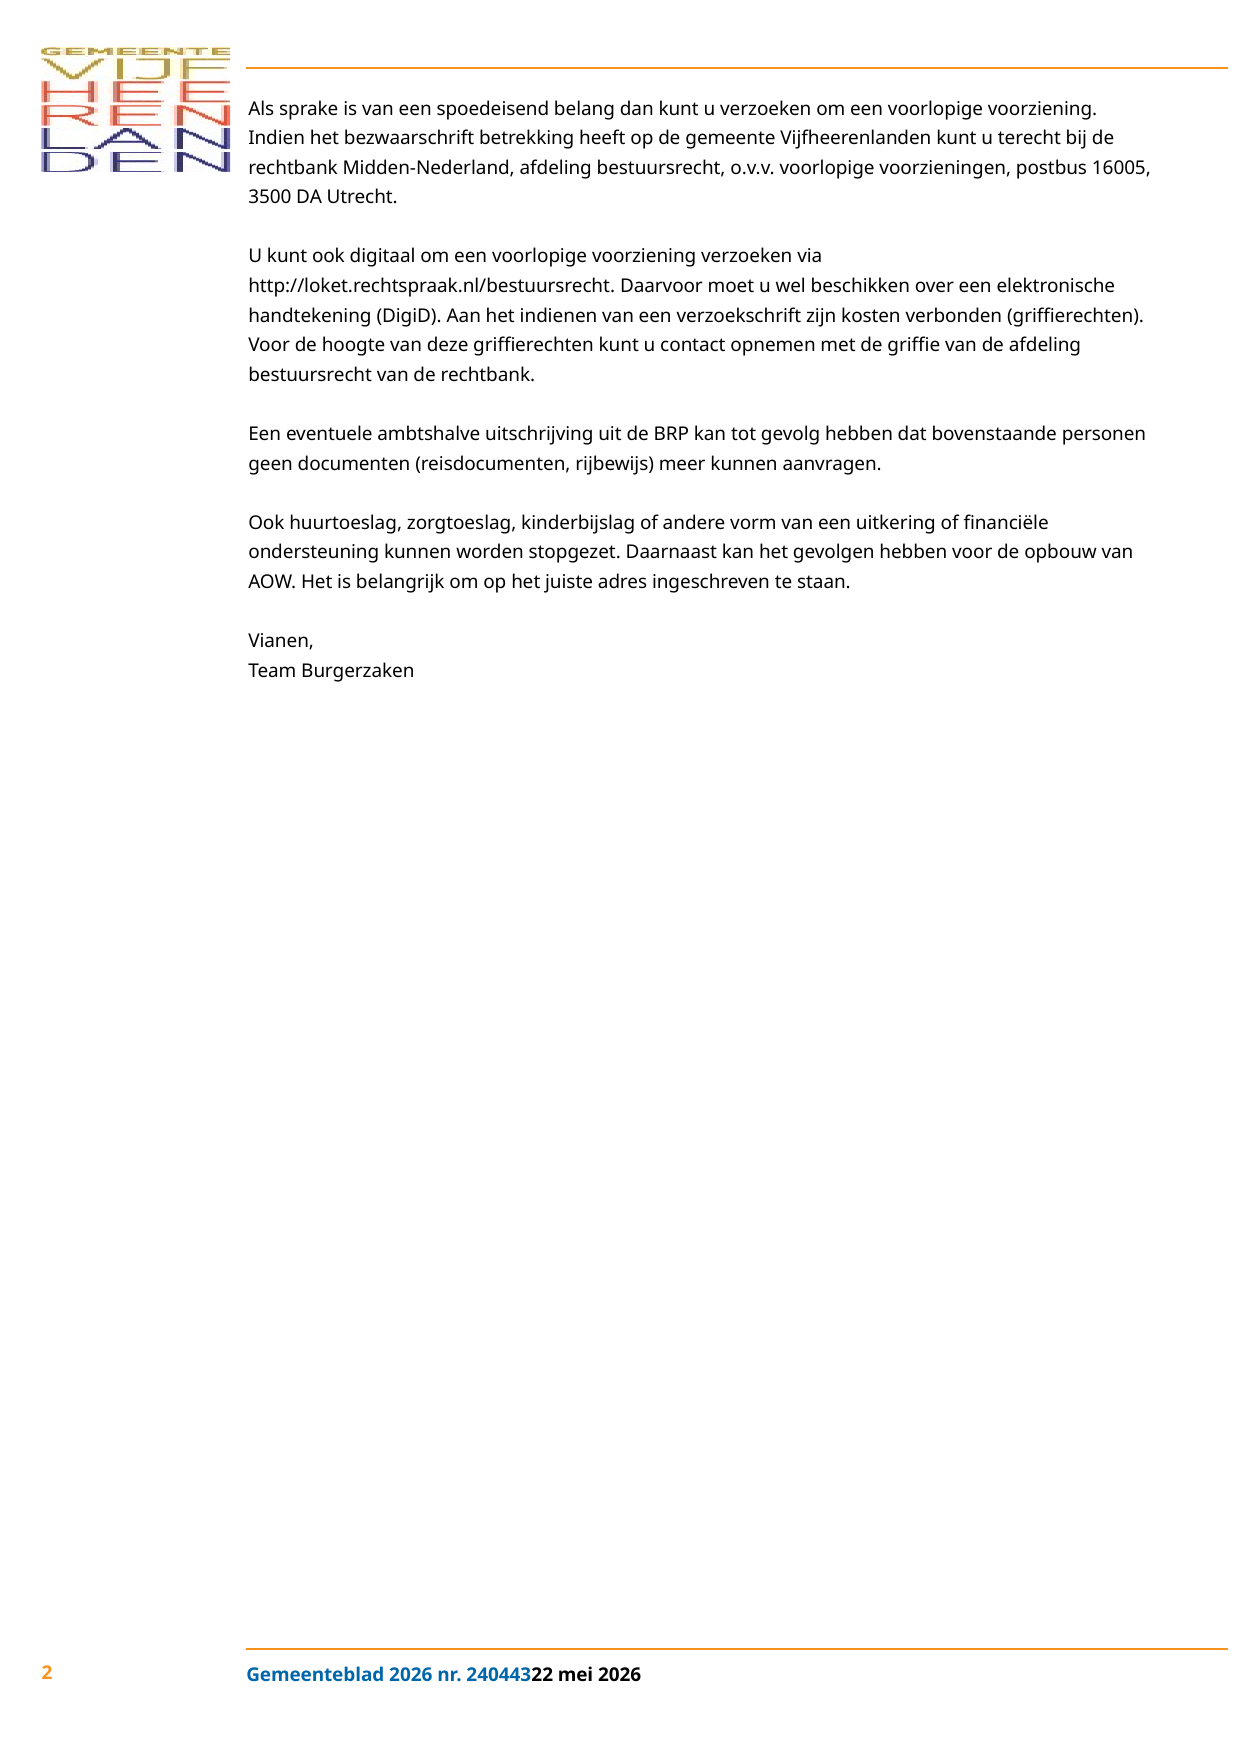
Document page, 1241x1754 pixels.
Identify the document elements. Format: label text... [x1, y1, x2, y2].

text U kunt ook digitaal om een voorlopige voorziening verzoeken via http://loket.rechtspraak.nl/bestuursrecht. Daarvoor moet u wel beschikken over een elektronische handtekening (DigiD). Aan het indienen van een verzoekschrift zijn kosten verbonden (griffierechten). Voor de hoogte van deze griffierechten kunt u contact opnemen met de griffie van de afdeling bestuursrecht van de rechtbank. [248, 243, 1152, 387]
text Een eventuele ambtshalve uitschrijving uit de BRP kan tot gevolg hebben dat bovenstaande personen geen documenten (reisdocumenten, rijbewijs) meer kunnen aanvragen. [248, 420, 1152, 476]
text Als sprake is van een spoedeisend belang dan kunt u verzoeken om een voorlopige voorziening. Indien het bezwaarschrift betrekking heeft op de gemeente Vijfheerenlanden kunt u terecht bij de rechtbank Midden-Nederland, afdeling bestuursrecht, o.v.v. voorlopige voorzieningen, postbus 16005, 3500 DA Utrecht. [248, 95, 1152, 209]
text Team Burgerzaken [248, 657, 1152, 683]
text Ook huurtoeslag, zorgtoeslag, kinderbijslag of andere vorm van een uitkering of financiële ondersteuning kunnen worden stopgezet. Daarnaast kan het gevolgen hebben voor de opbouw van AOW. Het is belangrijk om op het juiste adres ingeschreven te staan. [248, 509, 1152, 594]
picture [41, 47, 231, 172]
text Vianen, [248, 627, 1152, 653]
